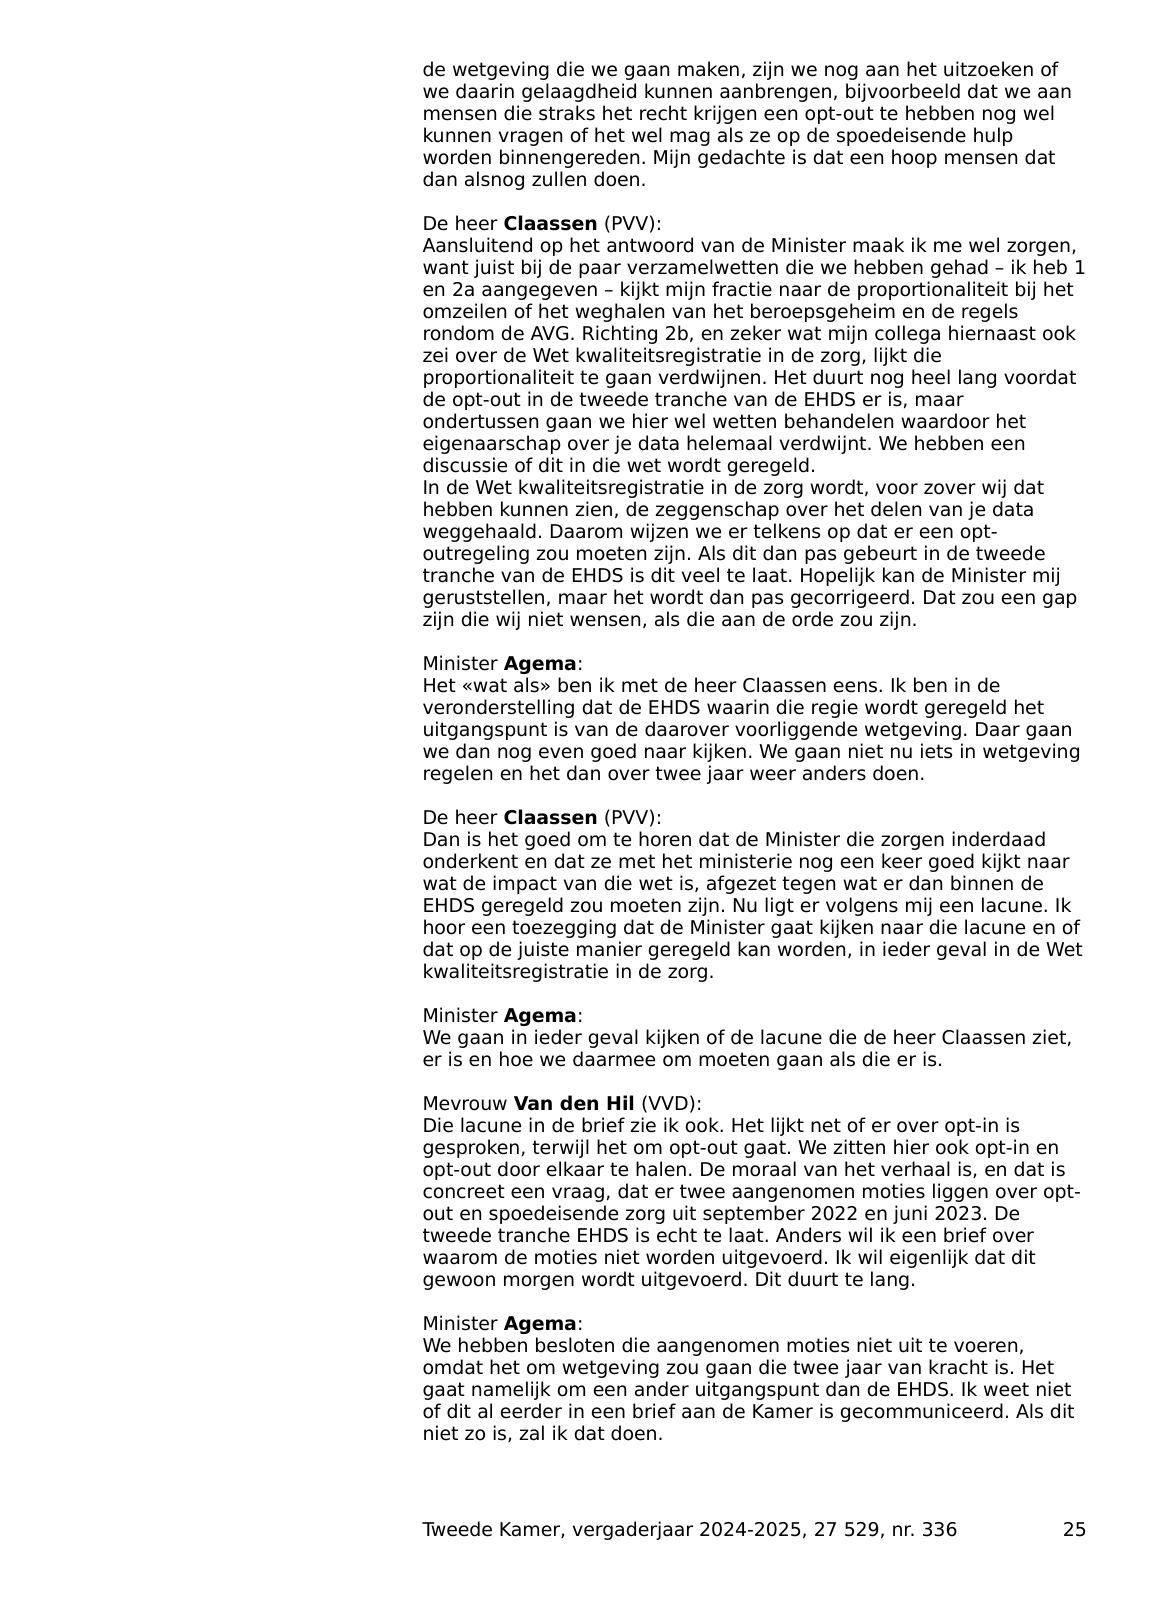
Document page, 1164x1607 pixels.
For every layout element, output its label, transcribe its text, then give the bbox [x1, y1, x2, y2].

text Aansluitend op het antwoord van de Minister maak ik me wel zorgen, want juist bij de paar verzamelwetten die we hebben gehad – ik heb 1 en 2a aangegeven – kijkt mijn fractie naar de proportionaliteit bij het omzeilen of het weghalen van het beroepsgeheim en de regels rondom de AVG. Richting 2b, en zeker wat mijn collega hiernaast ook zei over de Wet kwaliteitsregistratie in de zorg, lijkt die proportionaliteit te gaan verdwijnen. Het duurt nog heel lang voordat de opt-out in de tweede tranche van de EHDS er is, maar ondertussen gaan we hier wel wetten behandelen waardoor het eigenaarschap over je data helemaal verdwijnt. We hebben een discussie of dit in die wet wordt geregeld. [422, 235, 1087, 477]
text We hebben besloten die aangenomen moties niet uit te voeren, omdat het om wetgeving zou gaan die twee jaar van kracht is. Het gaat namelijk om een ander uitgangspunt dan de EHDS. Ik weet niet of dit al eerder in een brief aan de Kamer is gecommuniceerd. Als dit niet zo is, zal ik dat doen. [422, 1335, 1087, 1445]
text Minister Agema: [422, 653, 1087, 675]
text Minister Agema: [422, 1313, 1087, 1335]
text Die lacune in de brief zie ik ook. Het lijkt net of er over opt-in is gesproken, terwijl het om opt-out gaat. We zitten hier ook opt-in en opt-out door elkaar te halen. De moraal van het verhaal is, en dat is concreet een vraag, dat er twee aangenomen moties liggen over opt-out en spoedeisende zorg uit september 2022 en juni 2023. De tweede tranche EHDS is echt te laat. Anders wil ik een brief over waarom de moties niet worden uitgevoerd. Ik wil eigenlijk dat dit gewoon morgen wordt uitgevoerd. Dit duurt te lang. [422, 1115, 1087, 1291]
text Mevrouw Van den Hil (VVD): [422, 1093, 1087, 1115]
text We gaan in ieder geval kijken of de lacune die de heer Claassen ziet, er is en hoe we daarmee om moeten gaan als die er is. [422, 1027, 1087, 1071]
text Het «wat als» ben ik met de heer Claassen eens. Ik ben in de veronderstelling dat de EHDS waarin die regie wordt geregeld het uitgangspunt is van de daarover voorliggende wetgeving. Daar gaan we dan nog even goed naar kijken. We gaan niet nu iets in wetgeving regelen en het dan over twee jaar weer anders doen. [422, 675, 1087, 785]
text De heer Claassen (PVV): [422, 807, 1087, 829]
text Minister Agema: [422, 1005, 1087, 1027]
text De heer Claassen (PVV): [422, 213, 1087, 235]
text de wetgeving die we gaan maken, zijn we nog aan het uitzoeken of we daarin gelaagdheid kunnen aanbrengen, bijvoorbeeld dat we aan mensen die straks het recht krijgen een opt-out te hebben nog wel kunnen vragen of het wel mag als ze op de spoedeisende hulp worden binnengereden. Mijn gedachte is dat een hoop mensen dat dan alsnog zullen doen. [422, 59, 1087, 191]
text In de Wet kwaliteitsregistratie in de zorg wordt, voor zover wij dat hebben kunnen zien, de zeggenschap over het delen van je data weggehaald. Daarom wijzen we er telkens op dat er een opt-outregeling zou moeten zijn. Als dit dan pas gebeurt in de tweede tranche van de EHDS is dit veel te laat. Hopelijk kan de Minister mij geruststellen, maar het wordt dan pas gecorrigeerd. Dat zou een gap zijn die wij niet wensen, als die aan de orde zou zijn. [422, 477, 1087, 631]
text Dan is het goed om te horen dat de Minister die zorgen inderdaad onderkent en dat ze met het ministerie nog een keer goed kijkt naar wat de impact van die wet is, afgezet tegen wat er dan binnen de EHDS geregeld zou moeten zijn. Nu ligt er volgens mij een lacune. Ik hoor een toezegging dat de Minister gaat kijken naar die lacune en of dat op de juiste manier geregeld kan worden, in ieder geval in de Wet kwaliteitsregistratie in de zorg. [422, 829, 1087, 983]
